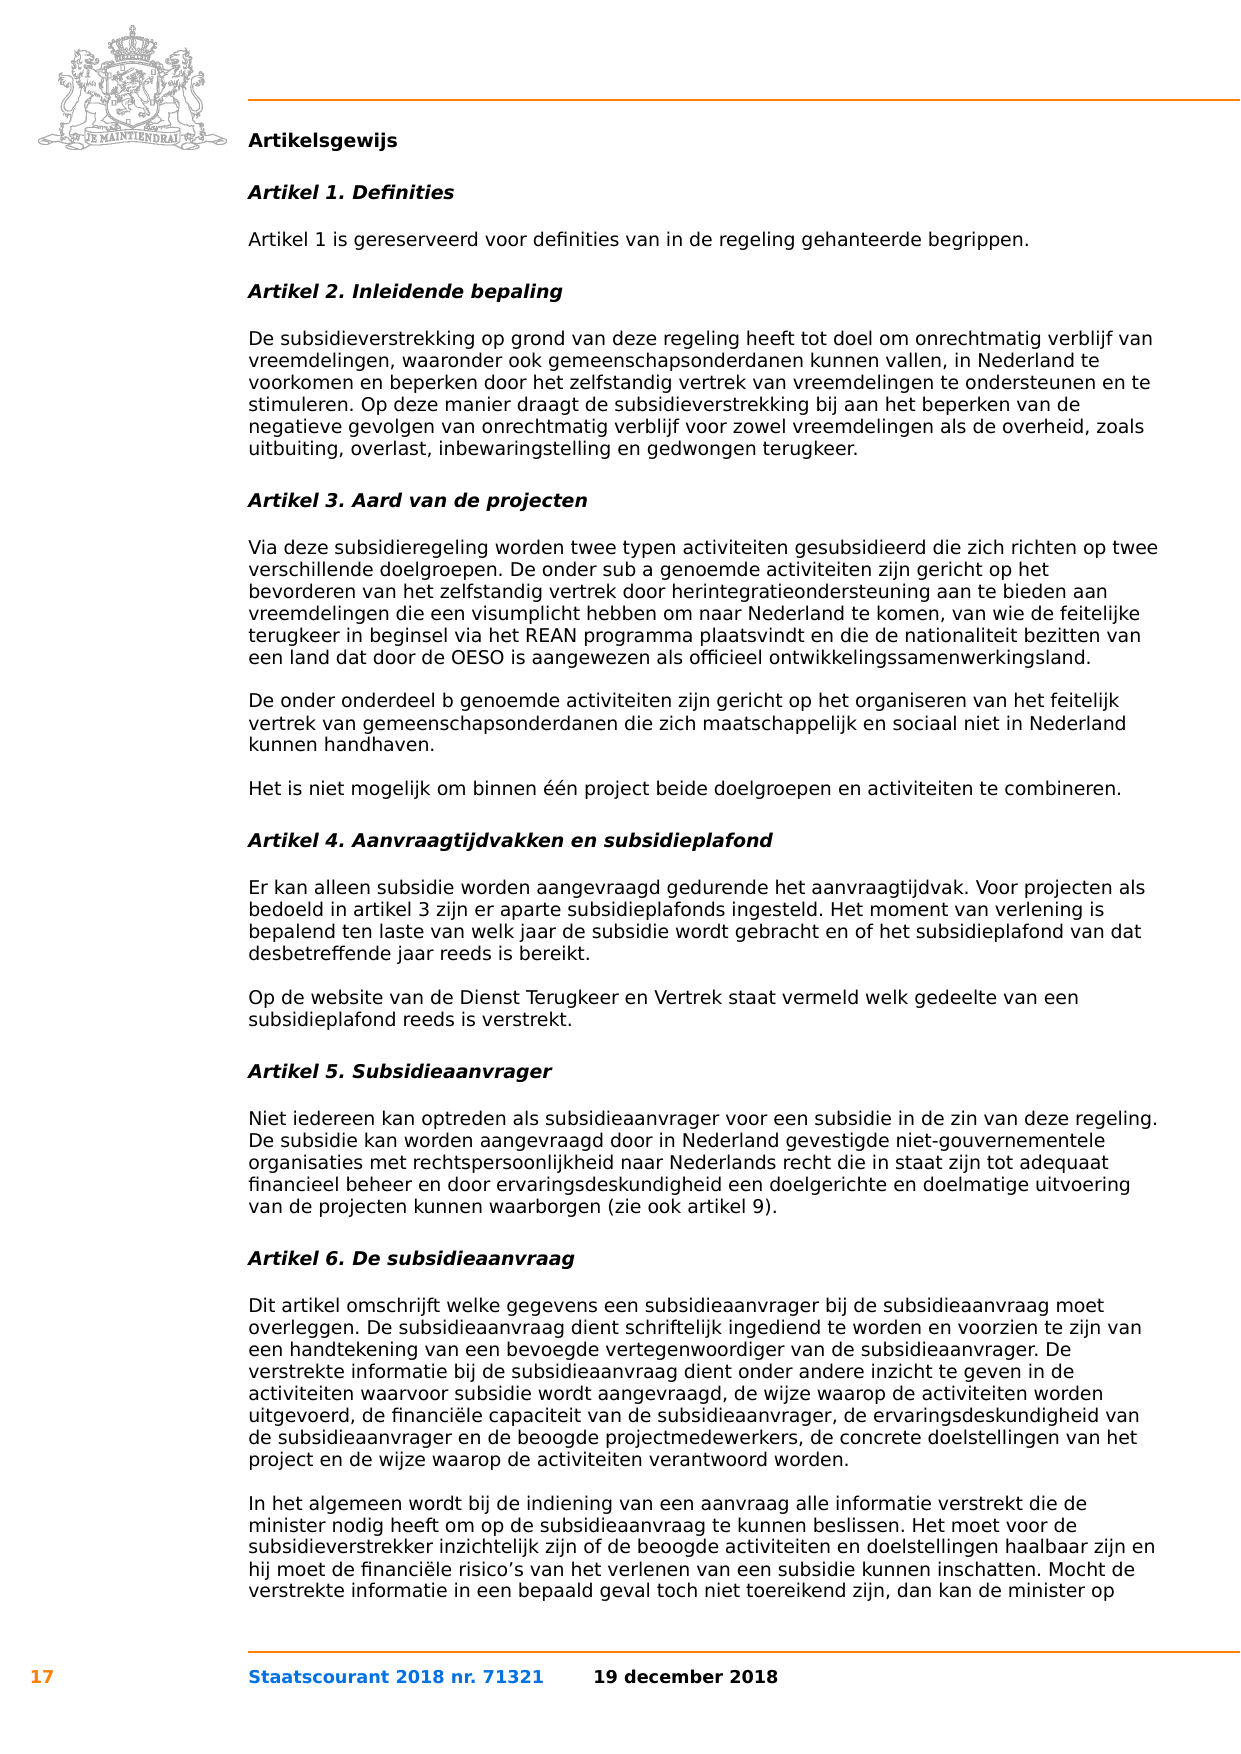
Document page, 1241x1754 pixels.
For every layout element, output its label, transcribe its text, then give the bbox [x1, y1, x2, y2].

text In het algemeen wordt bij de indiening van een aanvraag alle informatie verstrekt die de minister nodig heeft om op de subsidieaanvraag te kunnen beslissen. Het moet voor de subsidieverstrekker inzichtelijk zijn of de beoogde activiteiten en doelstellingen haalbaar zijn en hij moet de financiële risico’s van het verlenen van een subsidie kunnen inschatten. Mocht de verstrekte informatie in een bepaald geval toch niet toereikend zijn, dan kan de minister op [248, 1492, 1163, 1602]
subtitle Artikel 2. Inleidende bepaling [248, 281, 1163, 303]
text Het is niet mogelijk om binnen één project beide doelgroepen en activiteiten te combineren. [248, 778, 1163, 800]
subtitle Artikel 6. De subsidieaanvraag [248, 1248, 1163, 1270]
subtitle Artikel 3. Aard van de projecten [248, 490, 1163, 512]
text De subsidieverstrekking op grond van deze regeling heeft tot doel om onrechtmatig verblijf van vreemdelingen, waaronder ook gemeenschapsonderdanen kunnen vallen, in Nederland te voorkomen en beperken door het zelfstandig vertrek van vreemdelingen te ondersteunen en te stimuleren. Op deze manier draagt de subsidieverstrekking bij aan het beperken van de negatieve gevolgen van onrechtmatig verblijf voor zowel vreemdelingen als de overheid, zoals uitbuiting, overlast, inbewaringstelling en gedwongen terugkeer. [248, 328, 1163, 460]
text Artikel 1 is gereserveerd voor definities van in de regeling gehanteerde begrippen. [248, 229, 1163, 251]
subtitle Artikelsgewijs [248, 130, 1163, 152]
subtitle Artikel 5. Subsidieaanvrager [248, 1061, 1163, 1083]
subtitle Artikel 1. Definities [248, 182, 1163, 204]
text Op de website van de Dienst Terugkeer en Vertrek staat vermeld welk gedeelte van een subsidieplafond reeds is verstrekt. [248, 987, 1163, 1031]
text Via deze subsidieregeling worden twee typen activiteiten gesubsidieerd die zich richten op twee verschillende doelgroepen. De onder sub a genoemde activiteiten zijn gericht op het bevorderen van het zelfstandig vertrek door herintegratieondersteuning aan te bieden aan vreemdelingen die een visumplicht hebben om naar Nederland te komen, van wie de feitelijke terugkeer in beginsel via het REAN programma plaatsvindt en die de nationaliteit bezitten van een land dat door de OESO is aangewezen als officieel ontwikkelingssamenwerkingsland. [248, 537, 1163, 668]
picture [38, 25, 227, 150]
text Niet iedereen kan optreden als subsidieaanvrager voor een subsidie in de zin van deze regeling. De subsidie kan worden aangevraagd door in Nederland gevestigde niet-gouvernementele organisaties met rechtspersoonlijkheid naar Nederlands recht die in staat zijn tot adequaat financieel beheer en door ervaringsdeskundigheid een doelgerichte en doelmatige uitvoering van de projecten kunnen waarborgen (zie ook artikel 9). [248, 1108, 1163, 1218]
text De onder onderdeel b genoemde activiteiten zijn gericht op het organiseren van het feitelijk vertrek van gemeenschapsonderdanen die zich maatschappelijk en sociaal niet in Nederland kunnen handhaven. [248, 690, 1163, 756]
subtitle Artikel 4. Aanvraagtijdvakken en subsidieplafond [248, 830, 1163, 852]
text Dit artikel omschrijft welke gegevens een subsidieaanvrager bij de subsidieaanvraag moet overleggen. De subsidieaanvraag dient schriftelijk ingediend te worden en voorzien te zijn van een handtekening van een bevoegde vertegenwoordiger van de subsidieaanvrager. De verstrekte informatie bij de subsidieaanvraag dient onder andere inzicht te geven in de activiteiten waarvoor subsidie wordt aangevraagd, de wijze waarop de activiteiten worden uitgevoerd, de financiële capaciteit van de subsidieaanvrager, de ervaringsdeskundigheid van de subsidieaanvrager en de beoogde projectmedewerkers, de concrete doelstellingen van het project en de wijze waarop de activiteiten verantwoord worden. [248, 1295, 1163, 1471]
text Er kan alleen subsidie worden aangevraagd gedurende het aanvraagtijdvak. Voor projecten als bedoeld in artikel 3 zijn er aparte subsidieplafonds ingesteld. Het moment van verlening is bepalend ten laste van welk jaar de subsidie wordt gebracht en of het subsidieplafond van dat desbetreffende jaar reeds is bereikt. [248, 877, 1163, 965]
